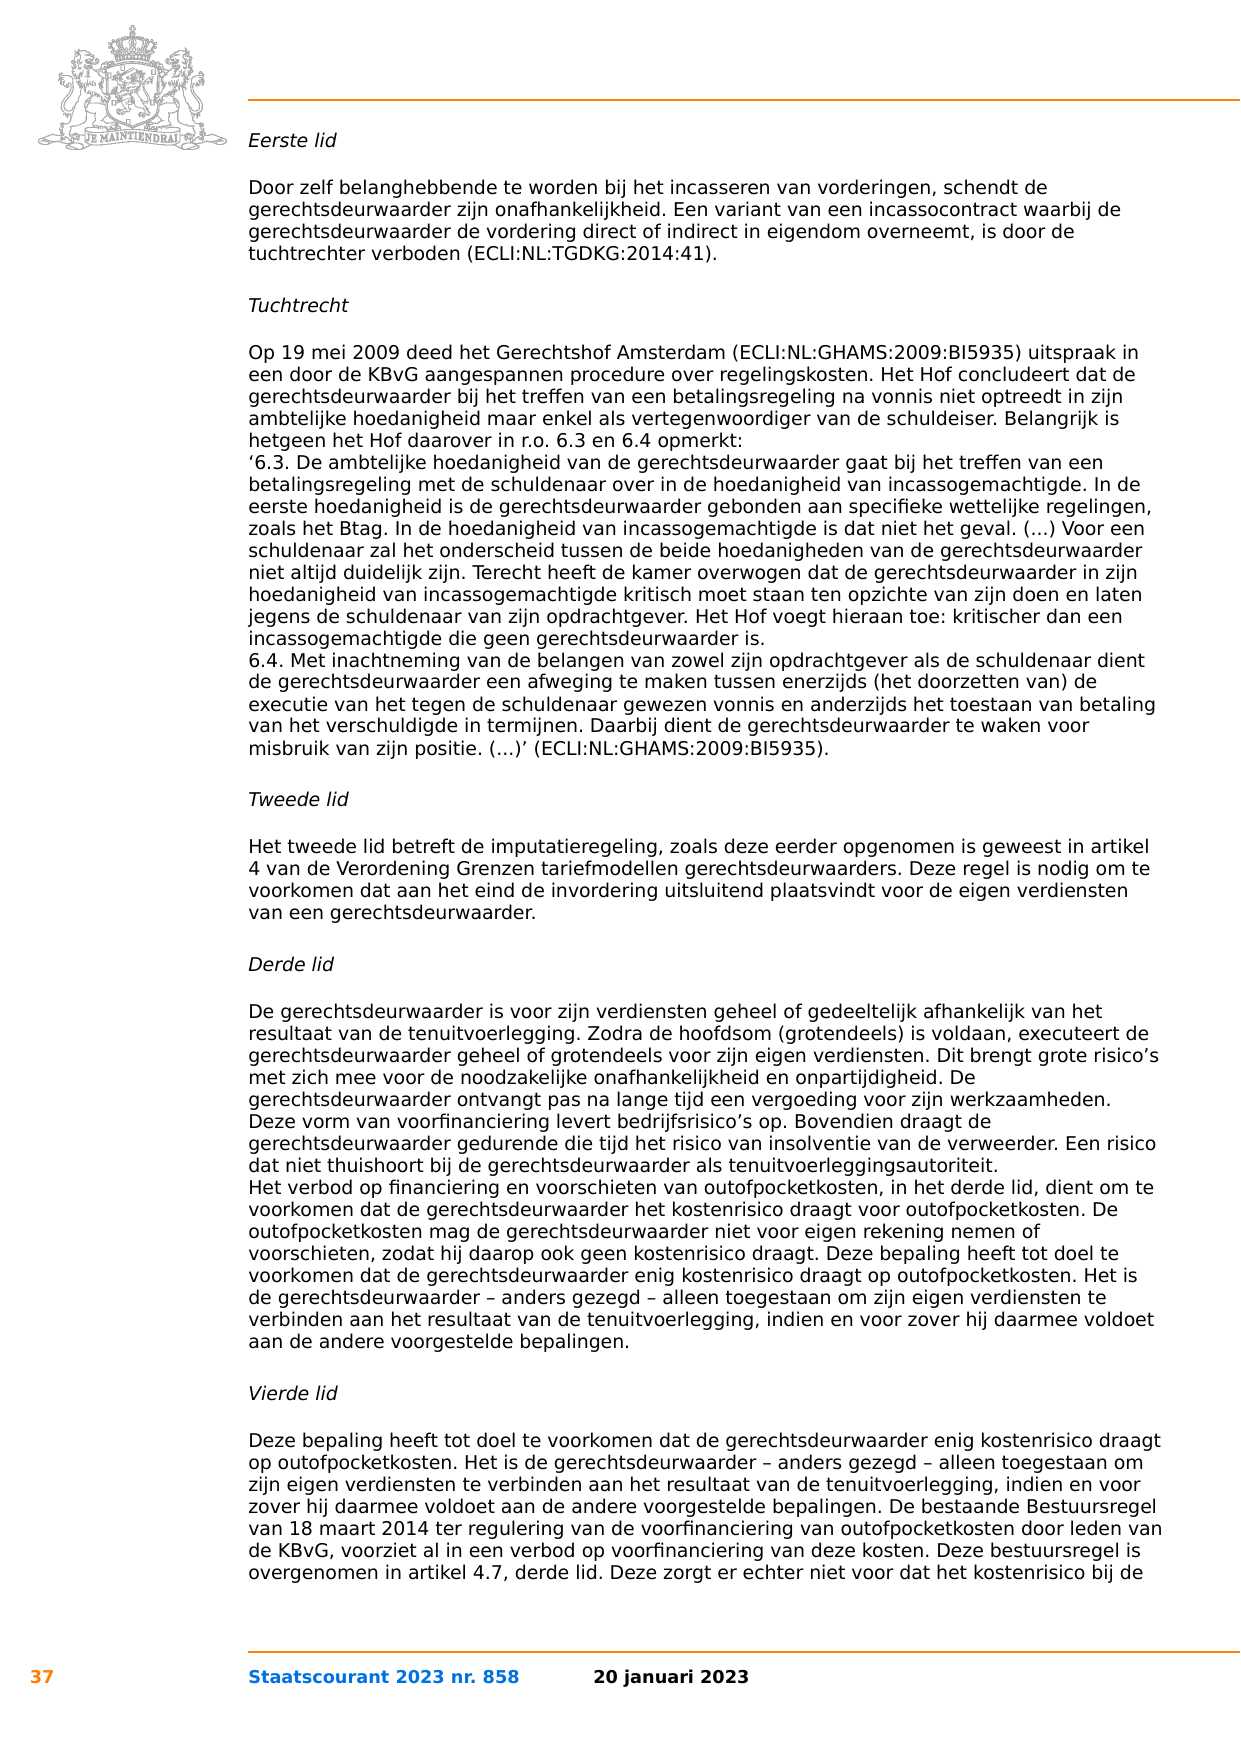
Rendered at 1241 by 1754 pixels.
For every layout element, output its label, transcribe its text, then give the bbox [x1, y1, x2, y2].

text Door zelf belanghebbende te worden bij het incasseren van vorderingen, schendt de gerechtsdeurwaarder zijn onafhankelijkheid. Een variant van een incassocontract waarbij de gerechtsdeurwaarder de vordering direct of indirect in eigendom overneemt, is door de tuchtrechter verboden (ECLI:NL:TGDKG:2014:41). [248, 177, 1163, 265]
subtitle Tweede lid [248, 789, 1163, 811]
subtitle Vierde lid [248, 1383, 1163, 1405]
text Het tweede lid betreft de imputatieregeling, zoals deze eerder opgenomen is geweest in artikel 4 van de Verordening Grenzen tariefmodellen gerechtsdeurwaarders. Deze regel is nodig om te voorkomen dat aan het eind de invordering uitsluitend plaatsvindt voor de eigen verdiensten van een gerechtsdeurwaarder. [248, 836, 1163, 924]
text Het verbod op financiering en voorschieten van outofpocketkosten, in het derde lid, dient om te voorkomen dat de gerechtsdeurwaarder het kostenrisico draagt voor outofpocketkosten. De outofpocketkosten mag de gerechtsdeurwaarder niet voor eigen rekening nemen of voorschieten, zodat hij daarop ook geen kostenrisico draagt. Deze bepaling heeft tot doel te voorkomen dat de gerechtsdeurwaarder enig kostenrisico draagt op outofpocketkosten. Het is de gerechtsdeurwaarder – anders gezegd – alleen toegestaan om zijn eigen verdiensten te verbinden aan het resultaat van de tenuitvoerlegging, indien en voor zover hij daarmee voldoet aan de andere voorgestelde bepalingen. [248, 1177, 1163, 1353]
text Op 19 mei 2009 deed het Gerechtshof Amsterdam (ECLI:NL:GHAMS:2009:BI5935) uitspraak in een door de KBvG aangespannen procedure over regelingskosten. Het Hof concludeert dat de gerechtsdeurwaarder bij het treffen van een betalingsregeling na vonnis niet optreedt in zijn ambtelijke hoedanigheid maar enkel als vertegenwoordiger van de schuldeiser. Belangrijk is hetgeen het Hof daarover in r.o. 6.3 en 6.4 opmerkt: [248, 342, 1163, 452]
text ‘6.3. De ambtelijke hoedanigheid van de gerechtsdeurwaarder gaat bij het treffen van een betalingsregeling met de schuldenaar over in de hoedanigheid van incassogemachtigde. In de eerste hoedanigheid is de gerechtsdeurwaarder gebonden aan specifieke wettelijke regelingen, zoals het Btag. In de hoedanigheid van incassogemachtigde is dat niet het geval. (...) Voor een schuldenaar zal het onderscheid tussen de beide hoedanigheden van de gerechtsdeurwaarder niet altijd duidelijk zijn. Terecht heeft de kamer overwogen dat de gerechtsdeurwaarder in zijn hoedanigheid van incassogemachtigde kritisch moet staan ten opzichte van zijn doen en laten jegens de schuldenaar van zijn opdrachtgever. Het Hof voegt hieraan toe: kritischer dan een incassogemachtigde die geen gerechtsdeurwaarder is. [248, 452, 1163, 649]
subtitle Tuchtrecht [248, 295, 1163, 317]
subtitle Derde lid [248, 954, 1163, 976]
subtitle Eerste lid [248, 130, 1163, 152]
text 6.4. Met inachtneming van de belangen van zowel zijn opdrachtgever als de schuldenaar dient de gerechtsdeurwaarder een afweging te maken tussen enerzijds (het doorzetten van) de executie van het tegen de schuldenaar gewezen vonnis en anderzijds het toestaan van betaling van het verschuldigde in termijnen. Daarbij dient de gerechtsdeurwaarder te waken voor misbruik van zijn positie. (...)’ (ECLI:NL:GHAMS:2009:BI5935). [248, 649, 1163, 759]
text De gerechtsdeurwaarder is voor zijn verdiensten geheel of gedeeltelijk afhankelijk van het resultaat van de tenuitvoerlegging. Zodra de hoofdsom (grotendeels) is voldaan, executeert de gerechtsdeurwaarder geheel of grotendeels voor zijn eigen verdiensten. Dit brengt grote risico’s met zich mee voor de noodzakelijke onafhankelijkheid en onpartijdigheid. De gerechtsdeurwaarder ontvangt pas na lange tijd een vergoeding voor zijn werkzaamheden. Deze vorm van voorfinanciering levert bedrijfsrisico’s op. Bovendien draagt de gerechtsdeurwaarder gedurende die tijd het risico van insolventie van de verweerder. Een risico dat niet thuishoort bij de gerechtsdeurwaarder als tenuitvoerleggingsautoriteit. [248, 1001, 1163, 1177]
text Deze bepaling heeft tot doel te voorkomen dat de gerechtsdeurwaarder enig kostenrisico draagt op outofpocketkosten. Het is de gerechtsdeurwaarder – anders gezegd – alleen toegestaan om zijn eigen verdiensten te verbinden aan het resultaat van de tenuitvoerlegging, indien en voor zover hij daarmee voldoet aan de andere voorgestelde bepalingen. De bestaande Bestuursregel van 18 maart 2014 ter regulering van de voorfinanciering van outofpocketkosten door leden van de KBvG, voorziet al in een verbod op voorfinanciering van deze kosten. Deze bestuursregel is overgenomen in artikel 4.7, derde lid. Deze zorgt er echter niet voor dat het kostenrisico bij de [248, 1430, 1163, 1584]
picture [38, 25, 227, 150]
